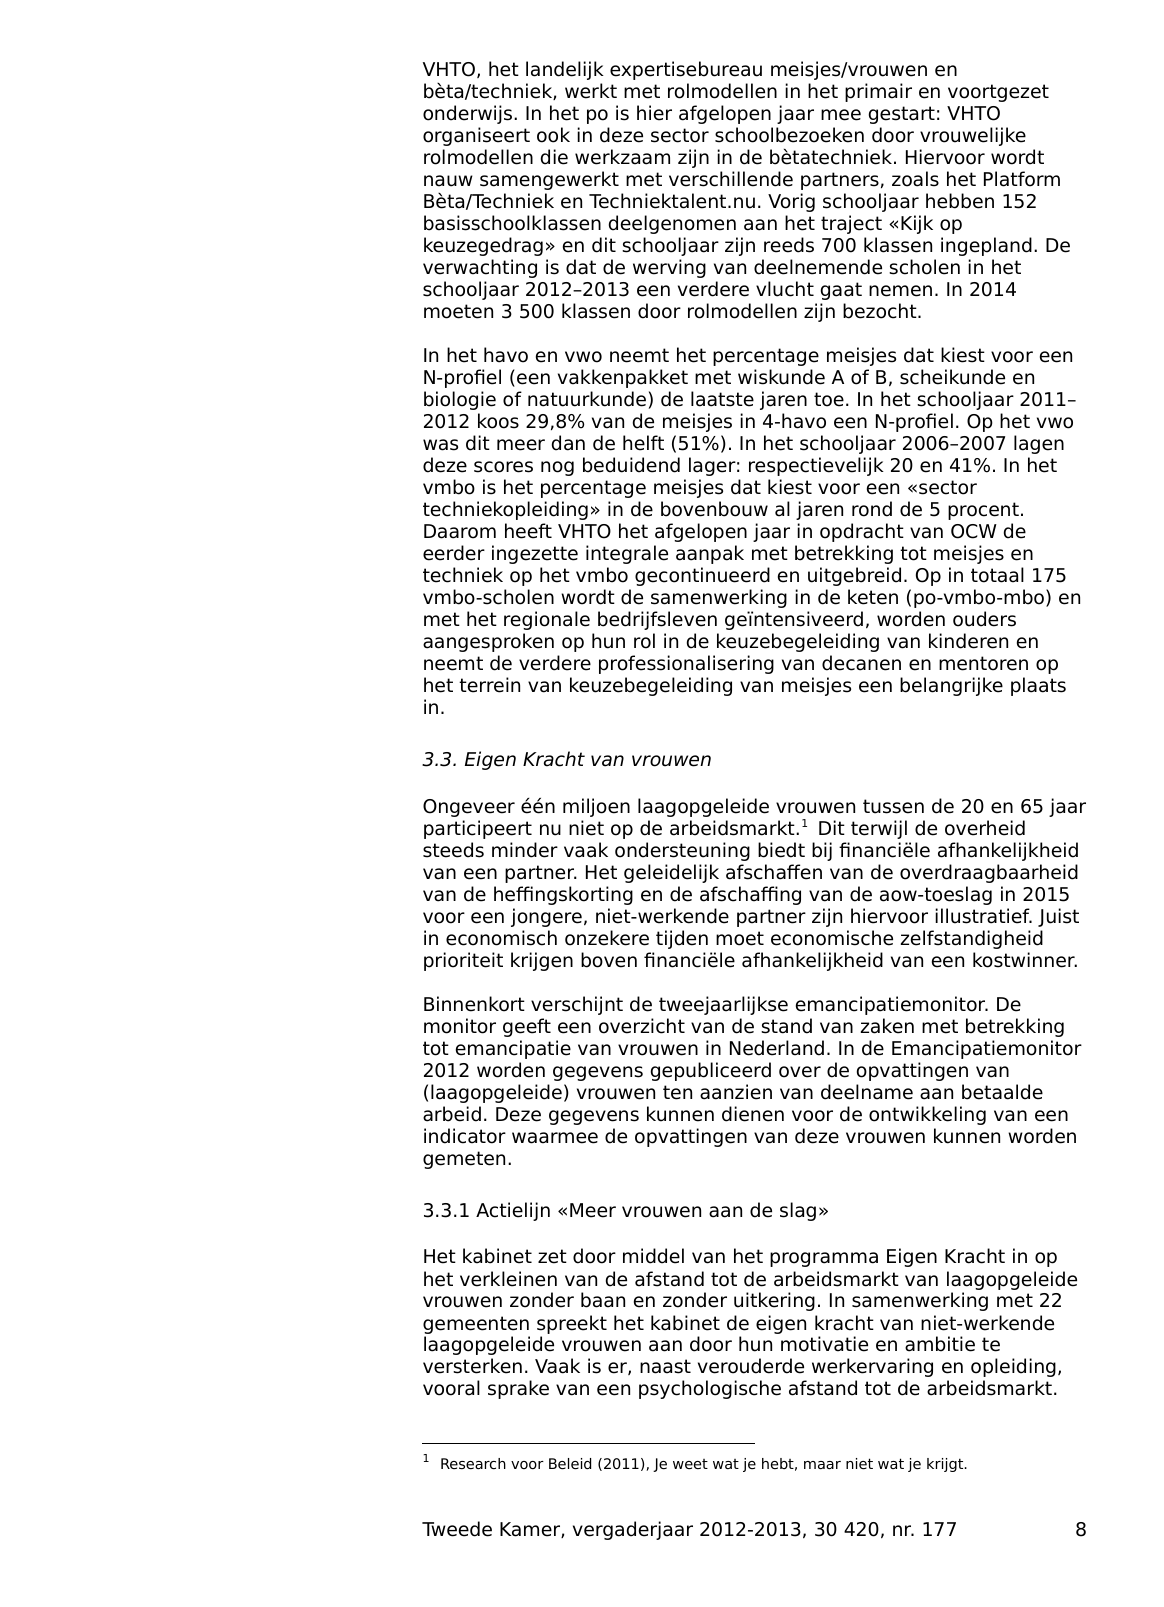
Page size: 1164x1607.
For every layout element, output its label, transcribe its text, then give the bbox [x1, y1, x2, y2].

subtitle 3.3.1 Actielijn «Meer vrouwen aan de slag» [422, 1199, 1087, 1221]
subtitle 3.3. Eigen Kracht van vrouwen [422, 749, 1087, 771]
text VHTO, het landelijk expertisebureau meisjes/vrouwen en bèta/techniek, werkt met rolmodellen in het primair en voortgezet onderwijs. In het po is hier afgelopen jaar mee gestart: VHTO organiseert ook in deze sector schoolbezoeken door vrouwelijke rolmodellen die werkzaam zijn in de bètatechniek. Hiervoor wordt nauw samengewerkt met verschillende partners, zoals het Platform Bèta/Techniek en Techniektalent.nu. Vorig schooljaar hebben 152 basisschoolklassen deelgenomen aan het traject «Kijk op keuzegedrag» en dit schooljaar zijn reeds 700 klassen ingepland. De verwachting is dat de werving van deelnemende scholen in het schooljaar 2012–2013 een verdere vlucht gaat nemen. In 2014 moeten 3 500 klassen door rolmodellen zijn bezocht. [422, 59, 1087, 323]
text Binnenkort verschijnt de tweejaarlijkse emancipatiemonitor. De monitor geeft een overzicht van de stand van zaken met betrekking tot emancipatie van vrouwen in Nederland. In de Emancipatiemonitor 2012 worden gegevens gepubliceerd over de opvattingen van (laagopgeleide) vrouwen ten aanzien van deelname aan betaalde arbeid. Deze gegevens kunnen dienen voor de ontwikkeling van een indicator waarmee de opvattingen van deze vrouwen kunnen worden gemeten. [422, 994, 1087, 1169]
text Ongeveer één miljoen laagopgeleide vrouwen tussen de 20 en 65 jaar participeert nu niet op de arbeidsmarkt. Dit terwijl de overheid steeds minder vaak ondersteuning biedt bij financiële afhankelijkheid van een partner. Het geleidelijk afschaffen van de overdraagbaarheid van de heffingskorting en de afschaffing van de aow-toeslag in 2015 voor een jongere, niet-werkende partner zijn hiervoor illustratief. Juist in economisch onzekere tijden moet economische zelfstandigheid prioriteit krijgen boven financiële afhankelijkheid van een kostwinner. [422, 796, 1087, 971]
text In het havo en vwo neemt het percentage meisjes dat kiest voor een N-profiel (een vakkenpakket met wiskunde A of B, scheikunde en biologie of natuurkunde) de laatste jaren toe. In het schooljaar 2011–2012 koos 29,8% van de meisjes in 4-havo een N-profiel. Op het vwo was dit meer dan de helft (51%). In het schooljaar 2006–2007 lagen deze scores nog beduidend lager: respectievelijk 20 en 41%. In het vmbo is het percentage meisjes dat kiest voor een «sector techniekopleiding» in de bovenbouw al jaren rond de 5 procent. Daarom heeft VHTO het afgelopen jaar in opdracht van OCW de eerder ingezette integrale aanpak met betrekking tot meisjes en techniek op het vmbo gecontinueerd en uitgebreid. Op in totaal 175 vmbo-scholen wordt de samenwerking in de keten (po-vmbo-mbo) en met het regionale bedrijfsleven geïntensiveerd, worden ouders aangesproken op hun rol in de keuzebegeleiding van kinderen en neemt de verdere professionalisering van decanen en mentoren op het terrein van keuzebegeleiding van meisjes een belangrijke plaats in. [422, 345, 1087, 719]
text Het kabinet zet door middel van het programma Eigen Kracht in op het verkleinen van de afstand tot de arbeidsmarkt van laagopgeleide vrouwen zonder baan en zonder uitkering. In samenwerking met 22 gemeenten spreekt het kabinet de eigen kracht van niet-werkende laagopgeleide vrouwen aan door hun motivatie en ambitie te versterken. Vaak is er, naast verouderde werkervaring en opleiding, vooral sprake van een psychologische afstand tot de arbeidsmarkt. [422, 1246, 1087, 1400]
text Research voor Beleid (2011), Je weet wat je hebt, maar niet wat je krijgt. [422, 1452, 1087, 1474]
